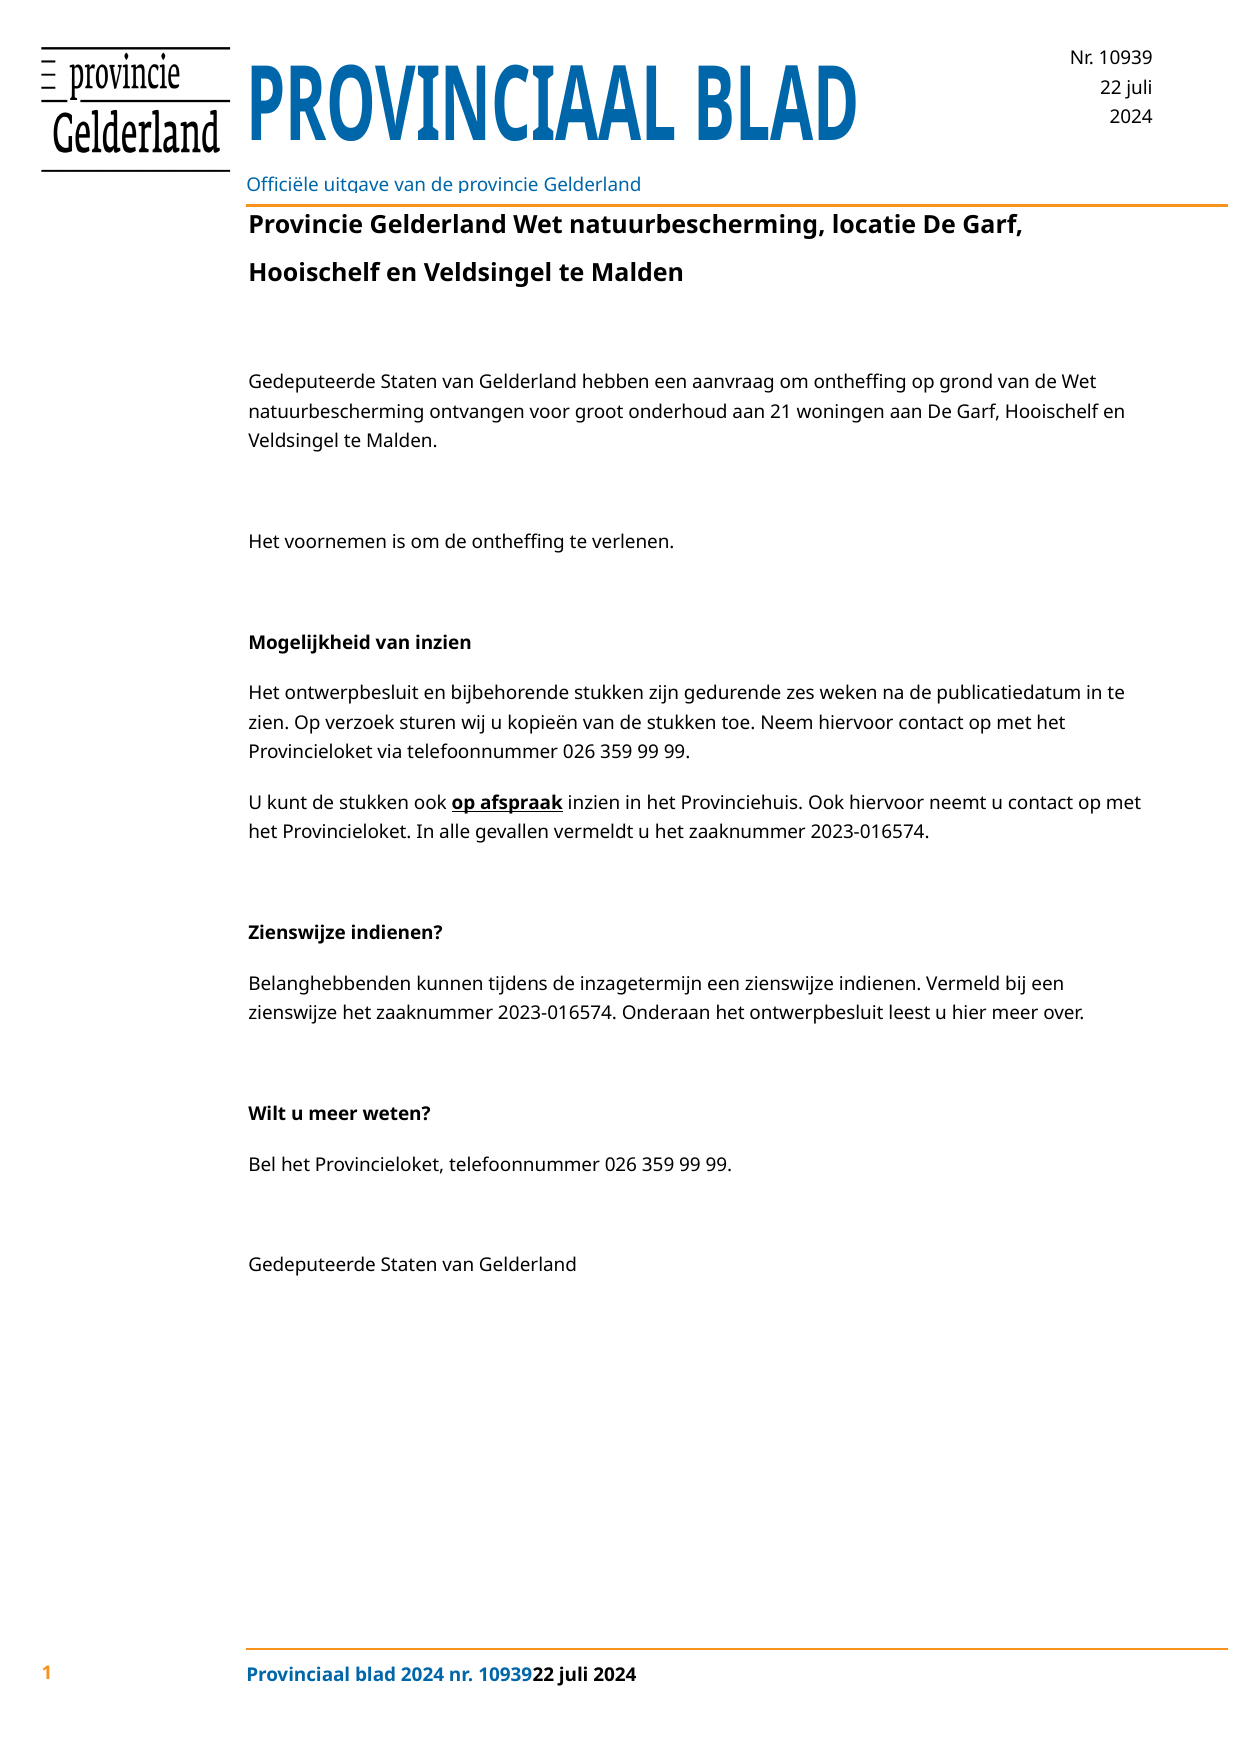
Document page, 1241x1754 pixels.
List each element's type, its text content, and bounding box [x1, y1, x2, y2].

picture [41, 47, 231, 172]
text Zienswijze indienen? [248, 919, 1152, 945]
text U kunt de stukken ook op afspraak inzien in het Provinciehuis. Ook hiervoor neemt u contact op met het Provincieloket. In alle gevallen vermeldt u het zaaknummer 2023-016574. [248, 789, 1152, 844]
text Belanghebbenden kunnen tijdens de inzagetermijn een zienswijze indienen. Vermeld bij een zienswijze het zaaknummer 2023-016574. Onderaan het ontwerpbesluit leest u hier meer over. [248, 970, 1152, 1025]
text Provincie Gelderland Wet natuurbescherming, locatie De Garf, Hooischelf en Veldsingel te Malden [248, 207, 1152, 288]
text Het ontwerpbesluit en bijbehorende stukken zijn gedurende zes weken na de publicatiedatum in te zien. Op verzoek sturen wij u kopieën van de stukken toe. Neem hiervoor contact op met het Provincieloket via telefoonnummer 026 359 99 99. [248, 679, 1152, 764]
text Mogelijkheid van inzien [248, 629, 1152, 655]
text Gedeputeerde Staten van Gelderland [248, 1252, 1152, 1277]
text Wilt u meer weten? [248, 1100, 1152, 1126]
text Het voornemen is om de ontheffing te verlenen. [248, 528, 1152, 554]
text Gedeputeerde Staten van Gelderland hebben een aanvraag om ontheffing op grond van de Wet natuurbescherming ontvangen voor groot onderhoud aan 21 woningen aan De Garf, Hooischelf en Veldsingel te Malden. [248, 368, 1152, 453]
text Bel het Provincieloket, telefoonnummer 026 359 99 99. [248, 1151, 1152, 1177]
